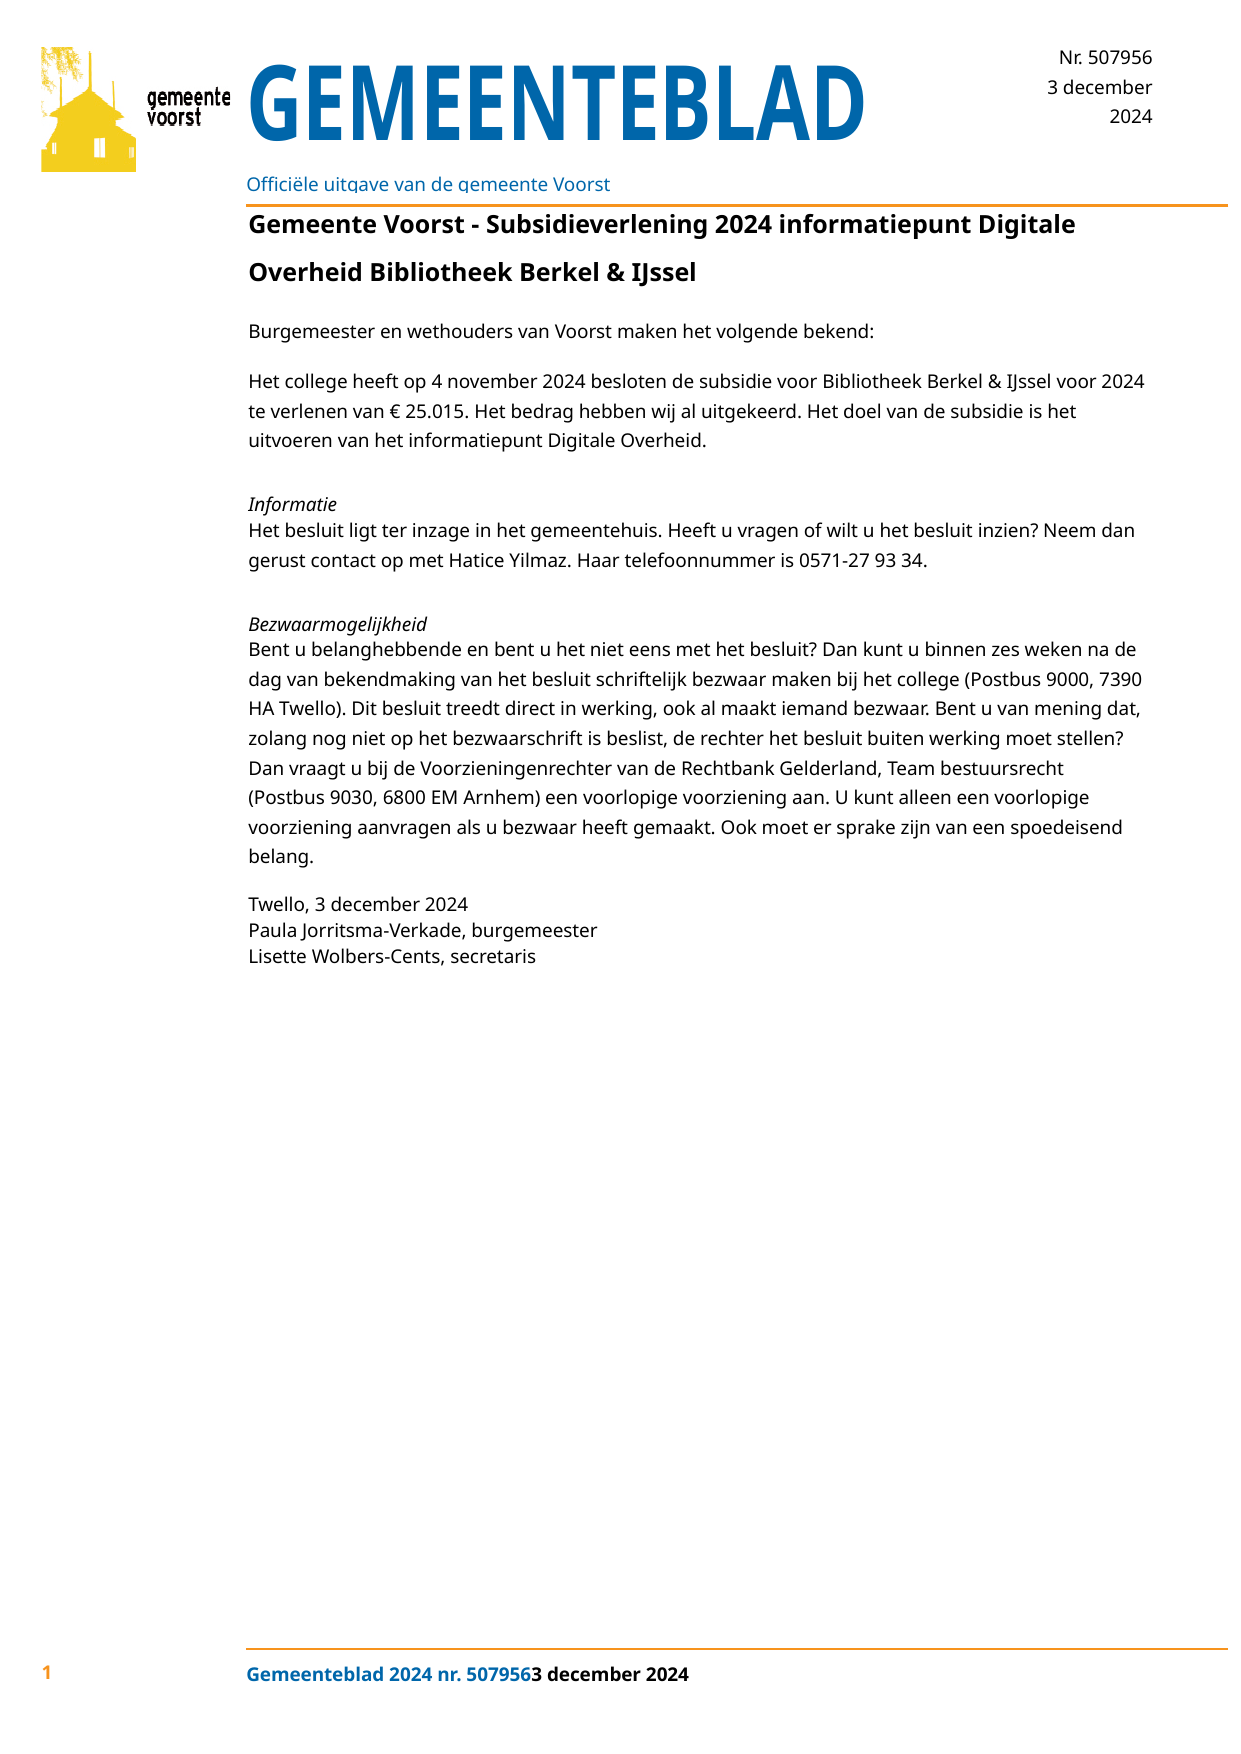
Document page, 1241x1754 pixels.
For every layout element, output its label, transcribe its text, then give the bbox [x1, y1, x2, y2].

picture [41, 47, 231, 172]
text Het besluit ligt ter inzage in het gemeentehuis. Heeft u vragen of wilt u het besluit inzien? Neem dan gerust contact op met Hatice Yilmaz. Haar telefoonnummer is 0571-27 93 34. [248, 517, 1152, 572]
text Burgemeester en wethouders van Voorst maken het volgende bekend: [248, 318, 1152, 344]
text Informatie [248, 491, 1152, 517]
text Bezwaarmogelijkheid [248, 611, 1152, 636]
text Lisette Wolbers-Cents, secretaris [248, 943, 1152, 968]
text Twello, 3 december 2024 [248, 891, 1152, 917]
text Bent u belanghebbende en bent u het niet eens met het besluit? Dan kunt u binnen zes weken na de dag van bekendmaking van het besluit schriftelijk bezwaar maken bij het college (Postbus 9000, 7390 HA Twello). Dit besluit treedt direct in werking, ook al maakt iemand bezwaar. Bent u van mening dat, zolang nog niet op het bezwaarschrift is beslist, de rechter het besluit buiten werking moet stellen? Dan vraagt u bij de Voorzieningenrechter van de Rechtbank Gelderland, Team bestuursrecht (Postbus 9030, 6800 EM Arnhem) een voorlopige voorziening aan. U kunt alleen een voorlopige voorziening aanvragen als u bezwaar heeft gemaakt. Ook moet er sprake zijn van een spoedeisend belang. [248, 636, 1152, 869]
text Gemeente Voorst - Subsidieverlening 2024 informatiepunt Digitale Overheid Bibliotheek Berkel & IJssel [248, 207, 1152, 288]
text Paula Jorritsma-Verkade, burgemeester [248, 917, 1152, 943]
text Het college heeft op 4 november 2024 besloten de subsidie voor Bibliotheek Berkel & IJssel voor 2024 te verlenen van € 25.015. Het bedrag hebben wij al uitgekeerd. Het doel van de subsidie is het uitvoeren van het informatiepunt Digitale Overheid. [248, 368, 1152, 453]
